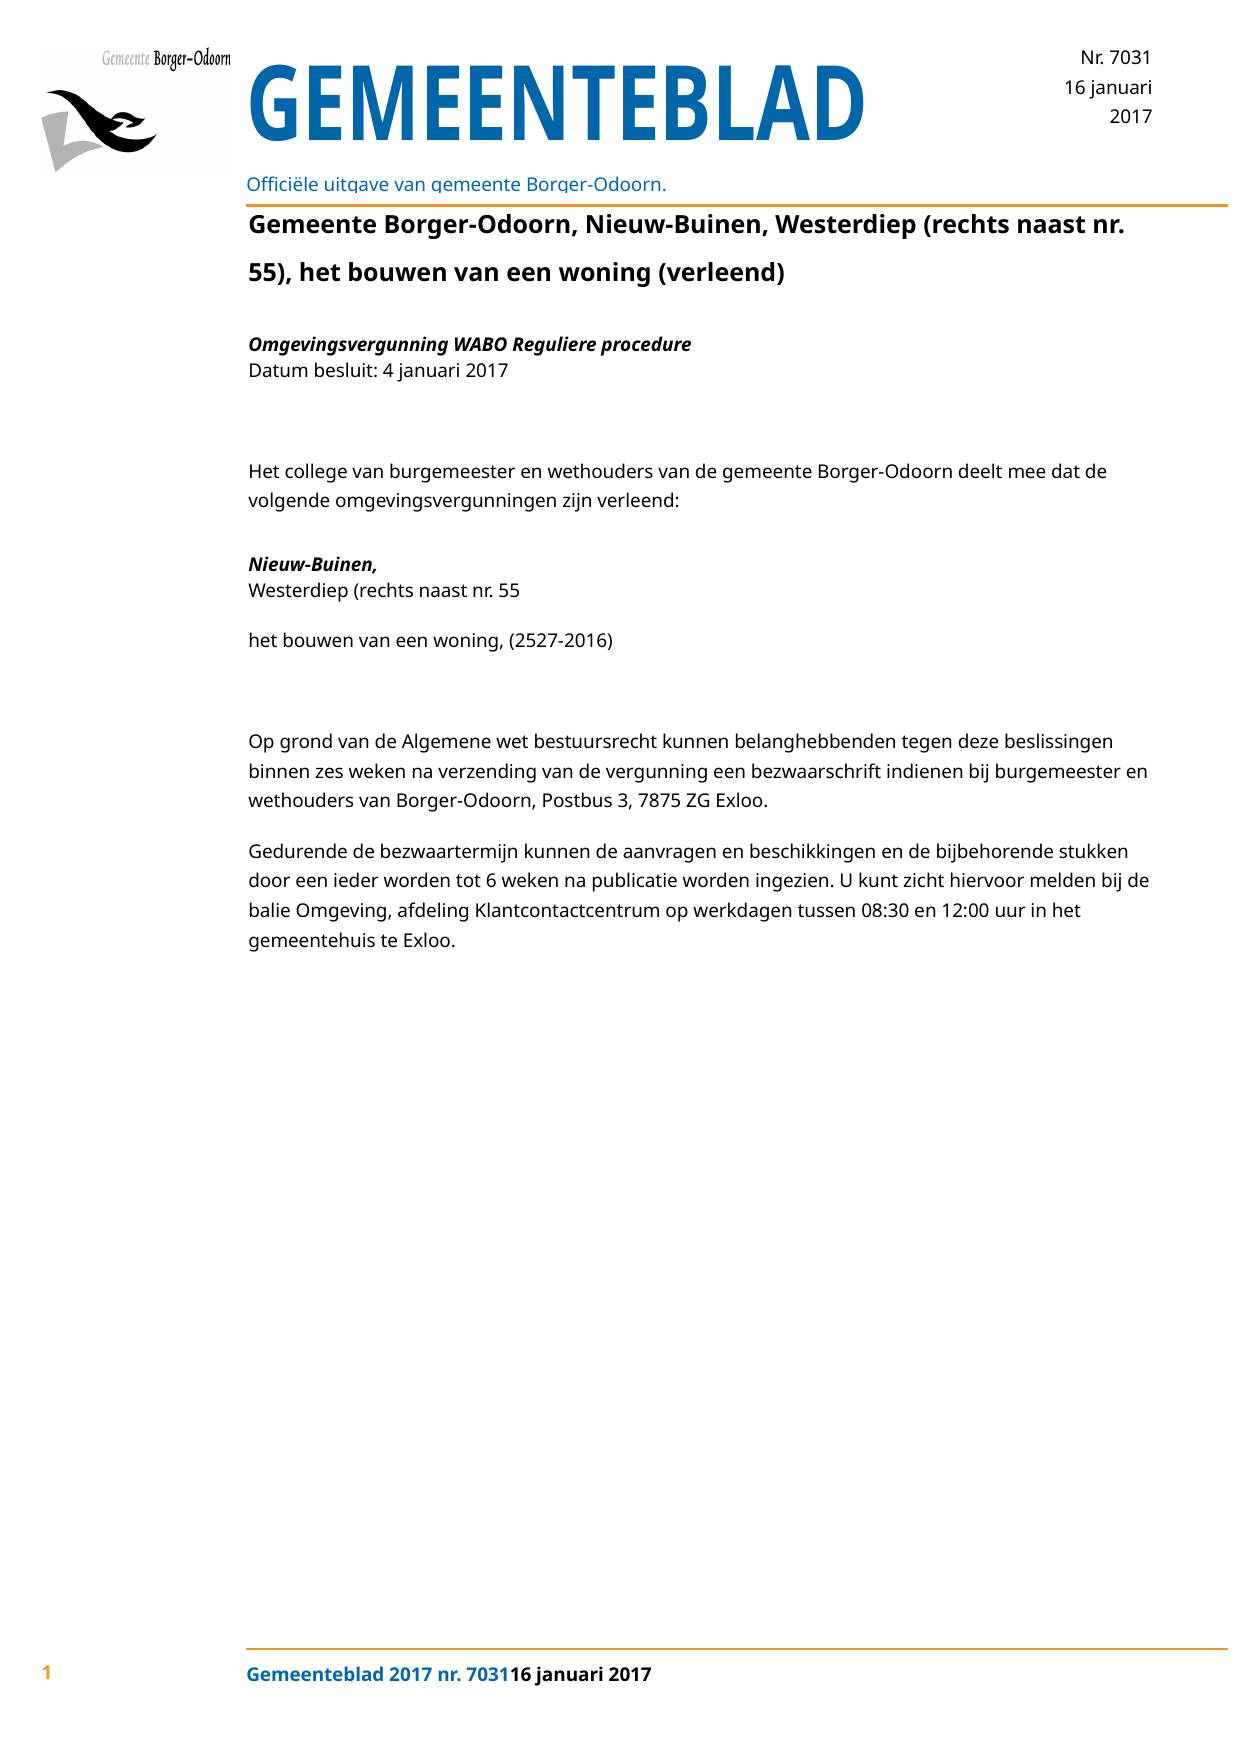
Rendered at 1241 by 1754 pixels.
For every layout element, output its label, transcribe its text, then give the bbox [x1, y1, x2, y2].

text het bouwen van een woning, (2527-2016) [248, 628, 1152, 653]
text Omgevingsvergunning WABO Reguliere procedure [248, 331, 1152, 357]
text Gemeente Borger-Odoorn, Nieuw-Buinen, Westerdiep (rechts naast nr. 55), het bouwen van een woning (verleend) [248, 207, 1152, 288]
text Op grond van de Algemene wet bestuursrecht kunnen belanghebbenden tegen deze beslissingen binnen zes weken na verzending van de vergunning een bezwaarschrift indienen bij burgemeester en wethouders van Borger-Odoorn, Postbus 3, 7875 ZG Exloo. [248, 728, 1152, 813]
picture [41, 47, 231, 172]
text Westerdiep (rechts naast nr. 55 [248, 577, 1152, 603]
text Nieuw-Buinen, [248, 552, 1152, 577]
text Gedurende de bezwaartermijn kunnen de aanvragen en beschikkingen en de bijbehorende stukken door een ieder worden tot 6 weken na publicatie worden ingezien. U kunt zicht hiervoor melden bij de balie Omgeving, afdeling Klantcontactcentrum op werkdagen tussen 08:30 en 12:00 uur in het gemeentehuis te Exloo. [248, 838, 1152, 953]
text Het college van burgemeester en wethouders van de gemeente Borger-Odoorn deelt mee dat de volgende omgevingsvergunningen zijn verleend: [248, 458, 1152, 513]
text Datum besluit: 4 januari 2017 [248, 357, 1152, 383]
